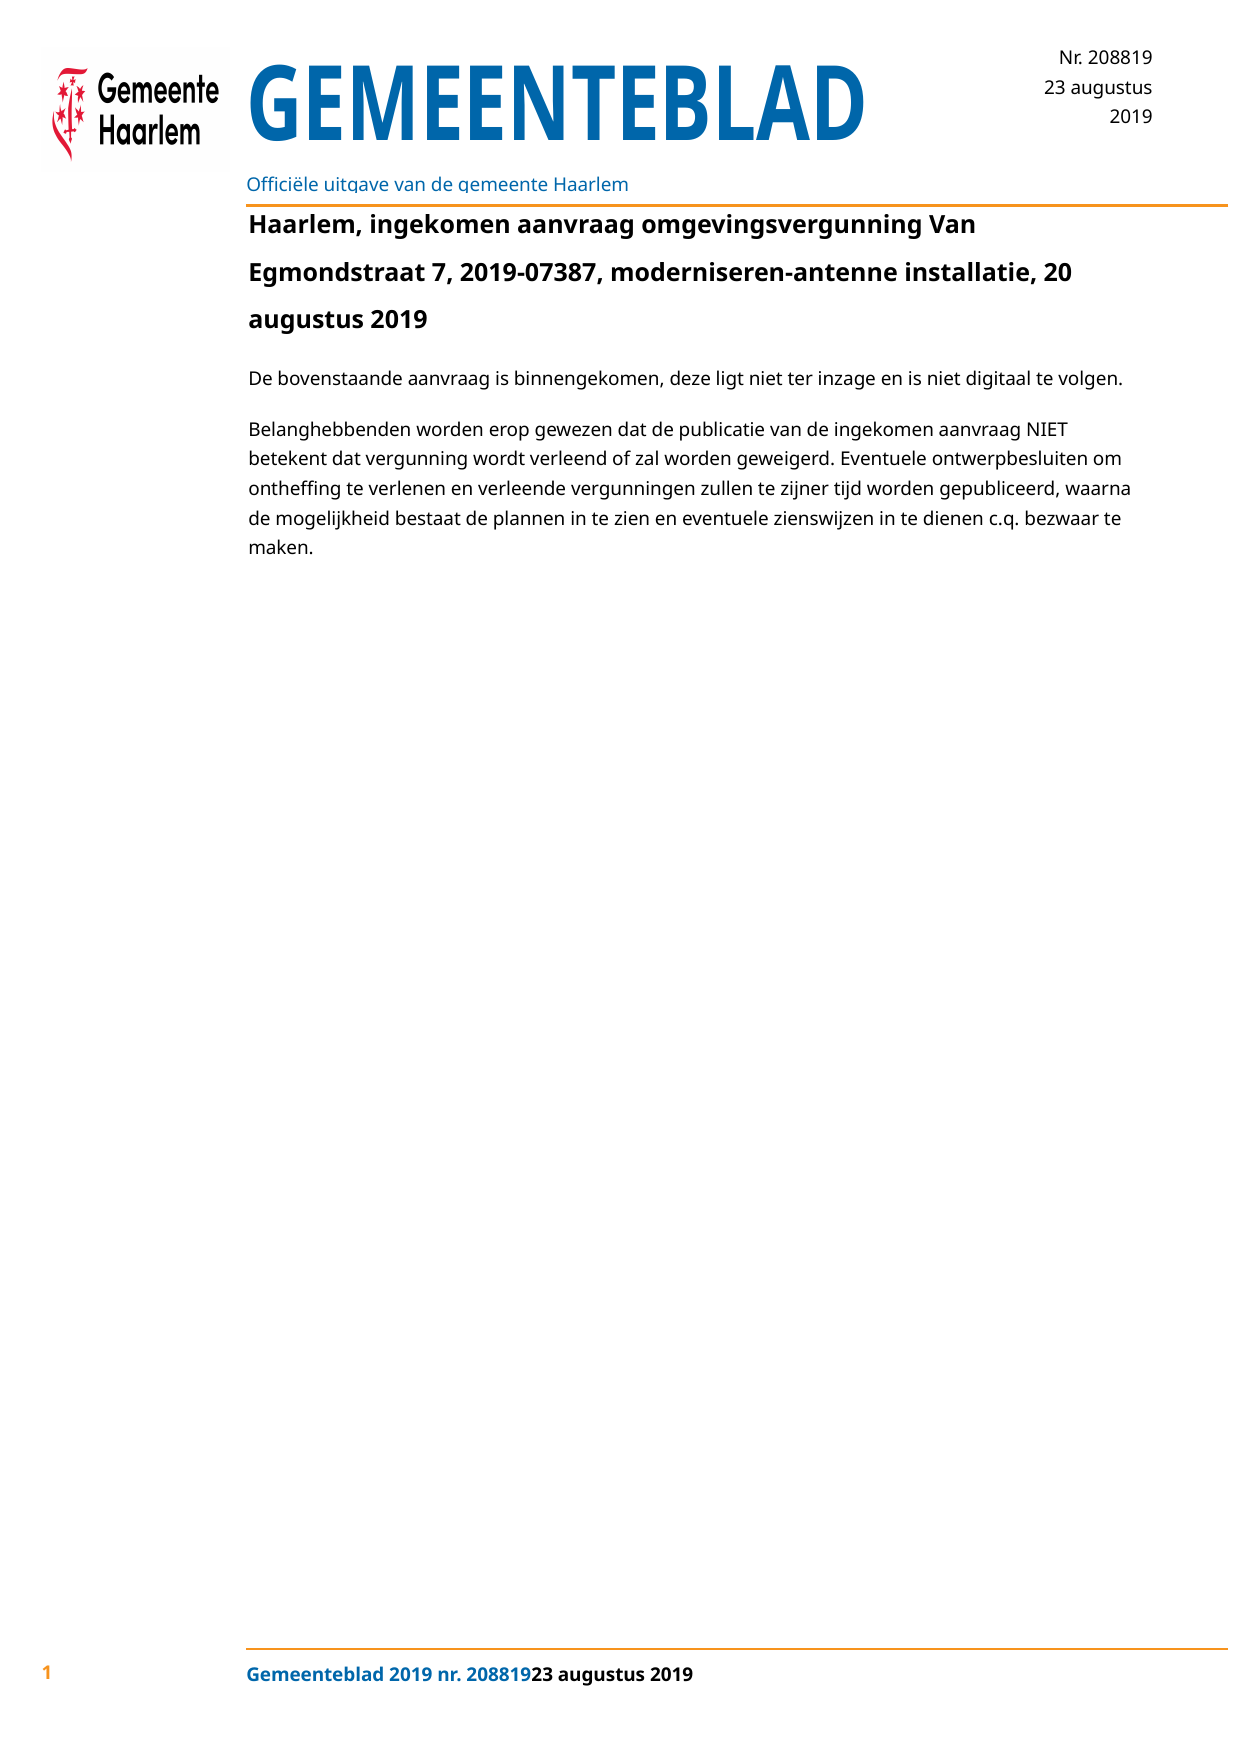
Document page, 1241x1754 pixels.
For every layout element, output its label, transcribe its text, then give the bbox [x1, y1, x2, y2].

text Belanghebbenden worden erop gewezen dat de publicatie van de ingekomen aanvraag NIET betekent dat vergunning wordt verleend of zal worden geweigerd. Eventuele ontwerpbesluiten om ontheffing te verlenen en verleende vergunningen zullen te zijner tijd worden gepubliceerd, waarna de mogelijkheid bestaat de plannen in te zien en eventuele zienswijzen in te dienen c.q. bezwaar te maken. [248, 416, 1152, 560]
text De bovenstaande aanvraag is binnengekomen, deze ligt niet ter inzage en is niet digitaal te volgen. [248, 366, 1152, 391]
text Haarlem, ingekomen aanvraag omgevingsvergunning Van Egmondstraat 7, 2019-07387, moderniseren-antenne installatie, 20 augustus 2019 [248, 207, 1152, 336]
picture [41, 47, 231, 172]
